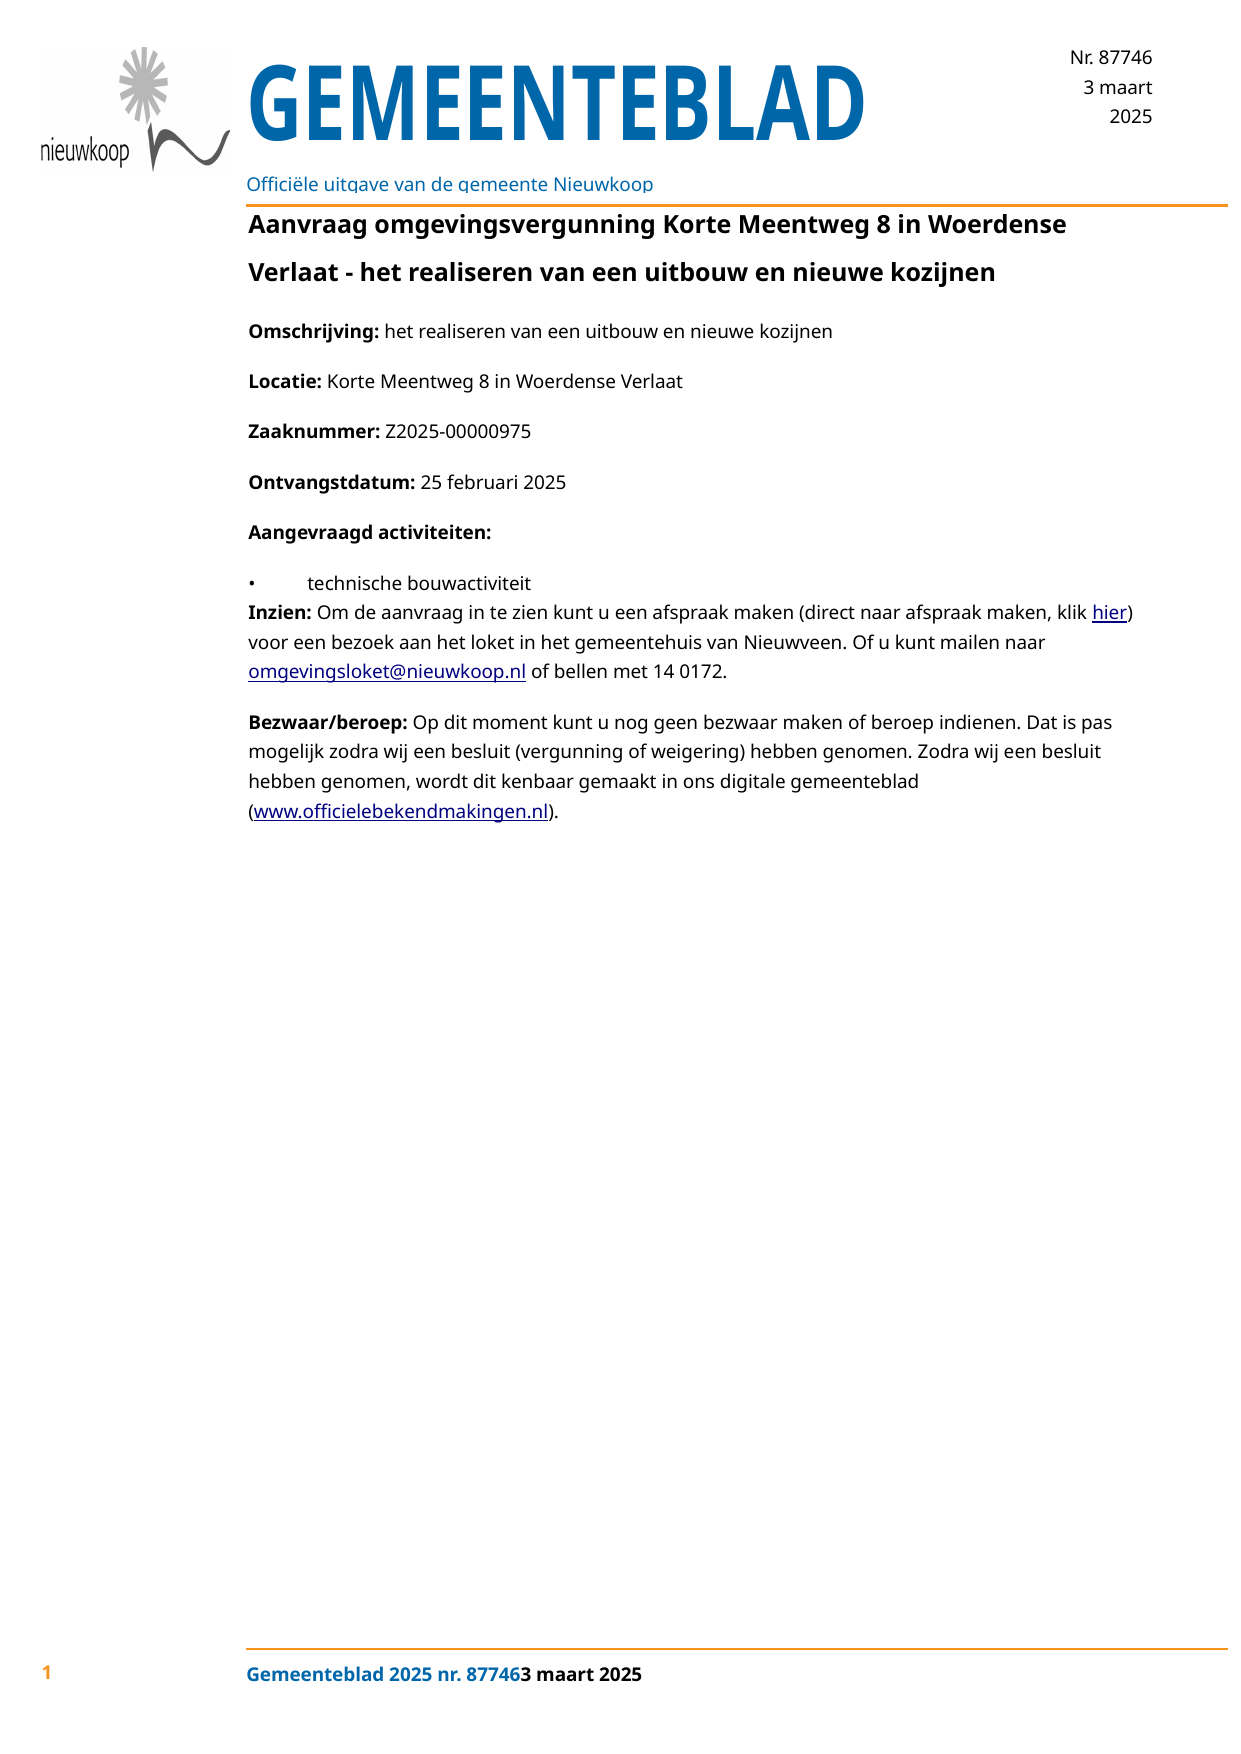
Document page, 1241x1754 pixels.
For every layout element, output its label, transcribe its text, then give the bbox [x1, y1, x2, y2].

text Aangevraagd activiteiten: [248, 519, 1152, 545]
text Aanvraag omgevingsvergunning Korte Meentweg 8 in Woerdense Verlaat - het realiseren van een uitbouw en nieuwe kozijnen [248, 207, 1152, 288]
picture [41, 47, 231, 172]
text Bezwaar/beroep: Op dit moment kunt u nog geen bezwaar maken of beroep indienen. Dat is pas mogelijk zodra wij een besluit (vergunning of weigering) hebben genomen. Zodra wij een besluit hebben genomen, wordt dit kenbaar gemaakt in ons digitale gemeenteblad (www.officielebekendmakingen.nl). [248, 709, 1152, 824]
text Omschrijving: het realiseren van een uitbouw en nieuwe kozijnen [248, 318, 1152, 344]
text Locatie: Korte Meentweg 8 in Woerdense Verlaat [248, 368, 1152, 394]
list technische bouwactiviteit [248, 570, 1152, 596]
text Zaaknummer: Z2025-00000975 [248, 419, 1152, 444]
text Ontvangstdatum: 25 februari 2025 [248, 469, 1152, 495]
text Inzien: Om de aanvraag in te zien kunt u een afspraak maken (direct naar afspraak maken, klik hier) voor een bezoek aan het loket in het gemeentehuis van Nieuwveen. Of u kunt mailen naar omgevingsloket@nieuwkoop.nl of bellen met 14 0172. [248, 599, 1152, 684]
